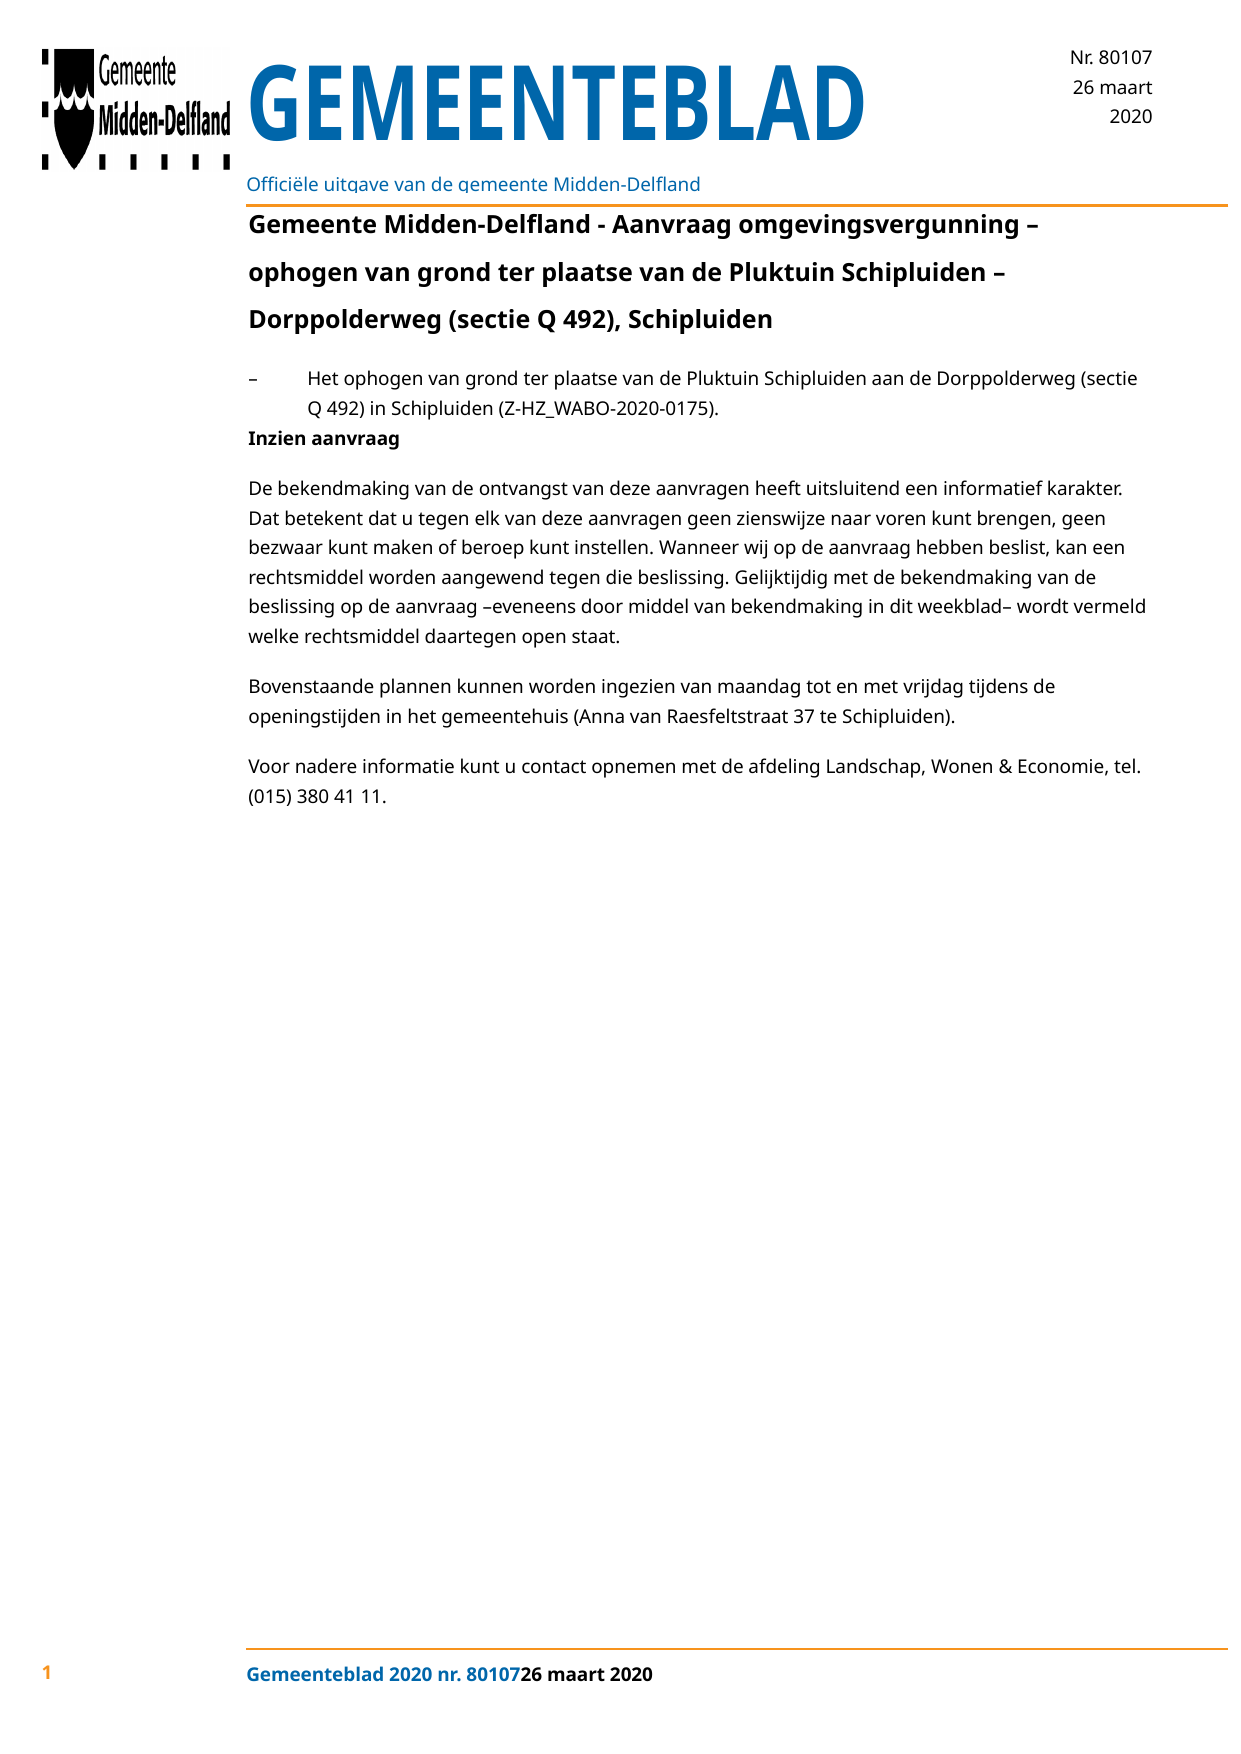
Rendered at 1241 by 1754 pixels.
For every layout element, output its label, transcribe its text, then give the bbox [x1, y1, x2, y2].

text Gemeente Midden-Delfland - Aanvraag omgevingsvergunning – ophogen van grond ter plaatse van de Pluktuin Schipluiden – Dorppolderweg (sectie Q 492), Schipluiden [248, 207, 1152, 336]
list Het ophogen van grond ter plaatse van de Pluktuin Schipluiden aan de Dorppolderweg (sectie Q 492) in Schipluiden (Z-HZ_WABO-2020-0175). [248, 366, 1152, 421]
picture [41, 47, 231, 172]
text Inzien aanvraag [248, 425, 1152, 450]
text Bovenstaande plannen kunnen worden ingezien van maandag tot en met vrijdag tijdens de openingstijden in het gemeentehuis (Anna van Raesfeltstraat 37 te Schipluiden). [248, 673, 1152, 729]
text Voor nadere informatie kunt u contact opnemen met de afdeling Landschap, Wonen & Economie, tel. (015) 380 41 11. [248, 753, 1152, 809]
text De bekendmaking van de ontvangst van deze aanvragen heeft uitsluitend een informatief karakter. Dat betekent dat u tegen elk van deze aanvragen geen zienswijze naar voren kunt brengen, geen bezwaar kunt maken of beroep kunt instellen. Wanneer wij op de aanvraag hebben beslist, kan een rechtsmiddel worden aangewend tegen die beslissing. Gelijktijdig met de bekendmaking van de beslissing op de aanvraag –eveneens door middel van bekendmaking in dit weekblad– wordt vermeld welke rechtsmiddel daartegen open staat. [248, 475, 1152, 649]
